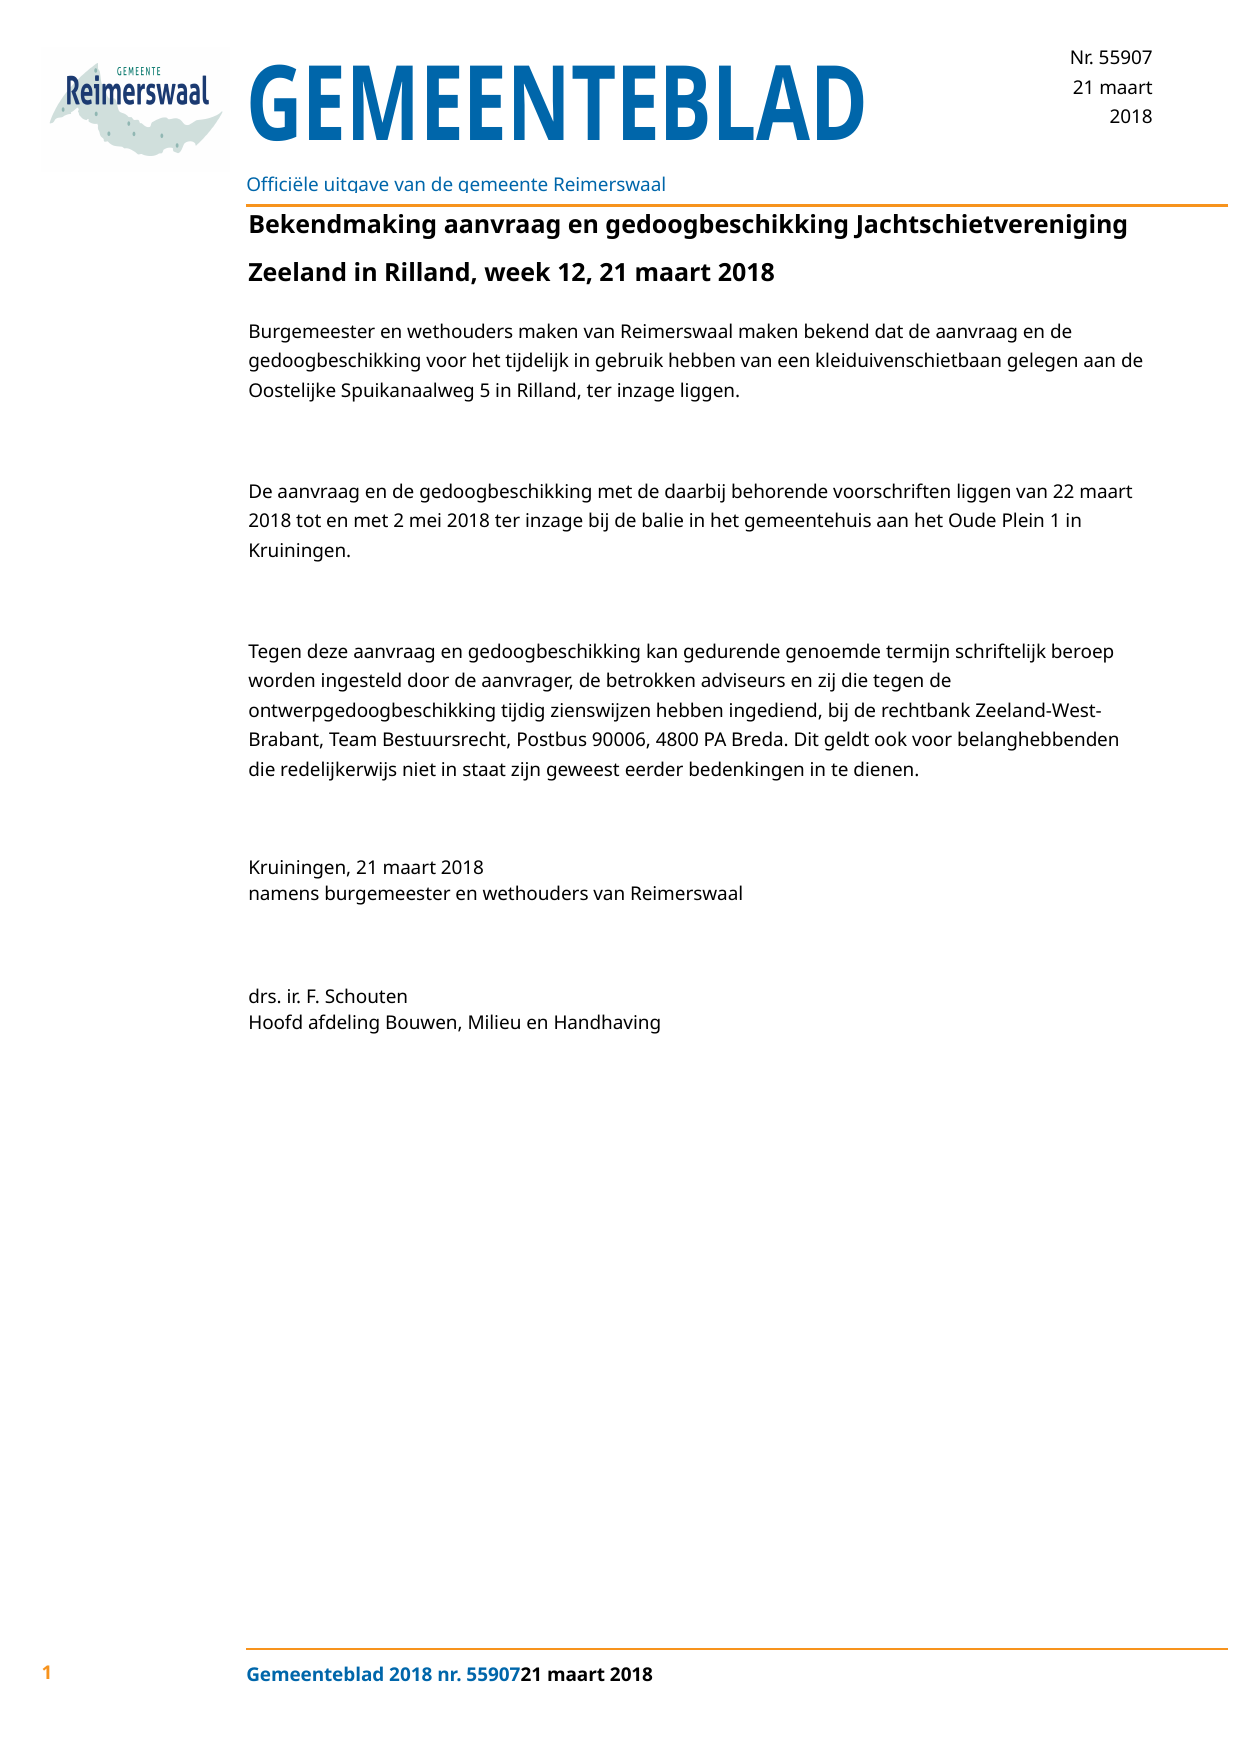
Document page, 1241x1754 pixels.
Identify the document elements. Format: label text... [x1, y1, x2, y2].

text Bekendmaking aanvraag en gedoogbeschikking Jachtschietvereniging Zeeland in Rilland, week 12, 21 maart 2018 [248, 207, 1152, 288]
text Hoofd afdeling Bouwen, Milieu en Handhaving [248, 1009, 1152, 1034]
text De aanvraag en de gedoogbeschikking met de daarbij behorende voorschriften liggen van 22 maart 2018 tot en met 2 mei 2018 ter inzage bij de balie in het gemeentehuis aan het Oude Plein 1 in Kruiningen. [248, 478, 1152, 563]
picture [41, 47, 231, 172]
text namens burgemeester en wethouders van Reimerswaal [248, 880, 1152, 906]
text Kruiningen, 21 maart 2018 [248, 854, 1152, 880]
text drs. ir. F. Schouten [248, 983, 1152, 1009]
text Burgemeester en wethouders maken van Reimerswaal maken bekend dat de aanvraag en de gedoogbeschikking voor het tijdelijk in gebruik hebben van een kleiduivenschietbaan gelegen aan de Oostelijke Spuikanaalweg 5 in Rilland, ter inzage liggen. [248, 318, 1152, 403]
text Tegen deze aanvraag en gedoogbeschikking kan gedurende genoemde termijn schriftelijk beroep worden ingesteld door de aanvrager, de betrokken adviseurs en zij die tegen de ontwerpgedoogbeschikking tijdig zienswijzen hebben ingediend, bij de rechtbank Zeeland-West-Brabant, Team Bestuursrecht, Postbus 90006, 4800 PA Breda. Dit geldt ook voor belanghebbenden die redelijkerwijs niet in staat zijn geweest eerder bedenkingen in te dienen. [248, 638, 1152, 782]
